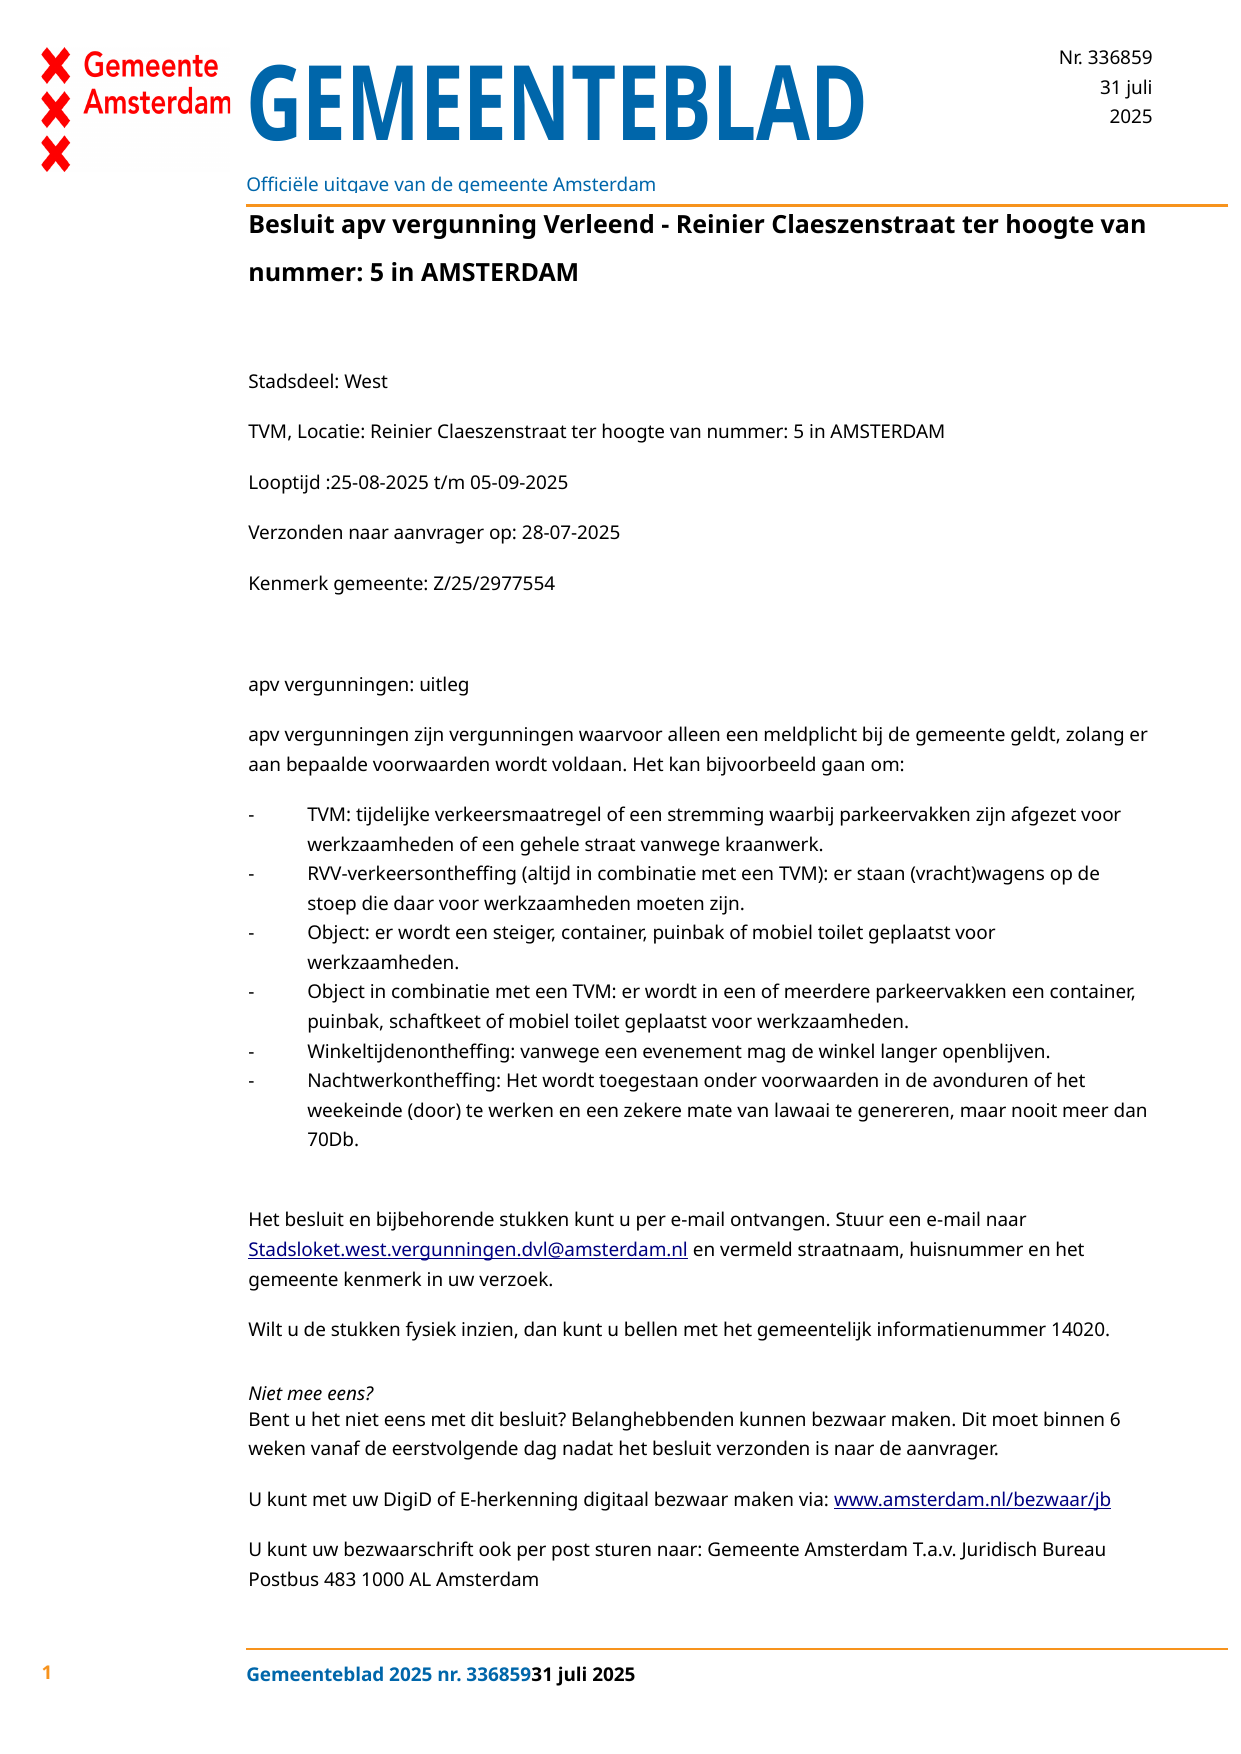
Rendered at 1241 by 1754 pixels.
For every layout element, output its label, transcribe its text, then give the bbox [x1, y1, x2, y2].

text Verzonden naar aanvrager op: 28-07-2025 [248, 519, 1152, 545]
list Nachtwerkontheffing: Het wordt toegestaan onder voorwaarden in de avonduren of het weekeinde (door) te werken en een zekere mate van lawaai te genereren, maar nooit meer dan 70Db. [248, 1067, 1152, 1152]
text Looptijd :25-08-2025 t/m 05-09-2025 [248, 469, 1152, 495]
text Stadsdeel: West [248, 368, 1152, 394]
list RVV-verkeersontheffing (altijd in combinatie met een TVM): er staan (vracht)wagens op de stoep die daar voor werkzaamheden moeten zijn. [248, 860, 1152, 916]
text Wilt u de stukken fysiek inzien, dan kunt u bellen met het gemeentelijk informatienummer 14020. [248, 1316, 1152, 1342]
text U kunt uw bezwaarschrift ook per post sturen naar: Gemeente Amsterdam T.a.v. Juridisch Bureau Postbus 483 1000 AL Amsterdam [248, 1536, 1152, 1592]
text TVM, Locatie: Reinier Claeszenstraat ter hoogte van nummer: 5 in AMSTERDAM [248, 419, 1152, 444]
text apv vergunningen: uitleg [248, 671, 1152, 697]
text Niet mee eens? [248, 1380, 1152, 1406]
text Kenmerk gemeente: Z/25/2977554 [248, 570, 1152, 596]
text Besluit apv vergunning Verleend - Reinier Claeszenstraat ter hoogte van nummer: 5 in AMSTERDAM [248, 207, 1152, 288]
list Object: er wordt een steiger, container, puinbak of mobiel toilet geplaatst voor werkzaamheden. [248, 919, 1152, 975]
list TVM: tijdelijke verkeersmaatregel of een stremming waarbij parkeervakken zijn afgezet voor werkzaamheden of een gehele straat vanwege kraanwerk. [248, 801, 1152, 857]
text U kunt met uw DigiD of E-herkenning digitaal bezwaar maken via: www.amsterdam.nl/bezwaar/jb [248, 1486, 1152, 1512]
text Bent u het niet eens met dit besluit? Belanghebbenden kunnen bezwaar maken. Dit moet binnen 6 weken vanaf de eerstvolgende dag nadat het besluit verzonden is naar de aanvrager. [248, 1406, 1152, 1461]
list Winkeltijdenontheffing: vanwege een evenement mag de winkel langer openblijven. [248, 1038, 1152, 1064]
picture [41, 47, 231, 172]
text Het besluit en bijbehorende stukken kunt u per e-mail ontvangen. Stuur een e-mail naar Stadsloket.west.vergunningen.dvl@amsterdam.nl en vermeld straatnaam, huisnummer en het gemeente kenmerk in uw verzoek. [248, 1207, 1152, 1292]
list Object in combinatie met een TVM: er wordt in een of meerdere parkeervakken een container, puinbak, schaftkeet of mobiel toilet geplaatst voor werkzaamheden. [248, 979, 1152, 1034]
text apv vergunningen zijn vergunningen waarvoor alleen een meldplicht bij de gemeente geldt, zolang er aan bepaalde voorwaarden wordt voldaan. Het kan bijvoorbeeld gaan om: [248, 721, 1152, 777]
